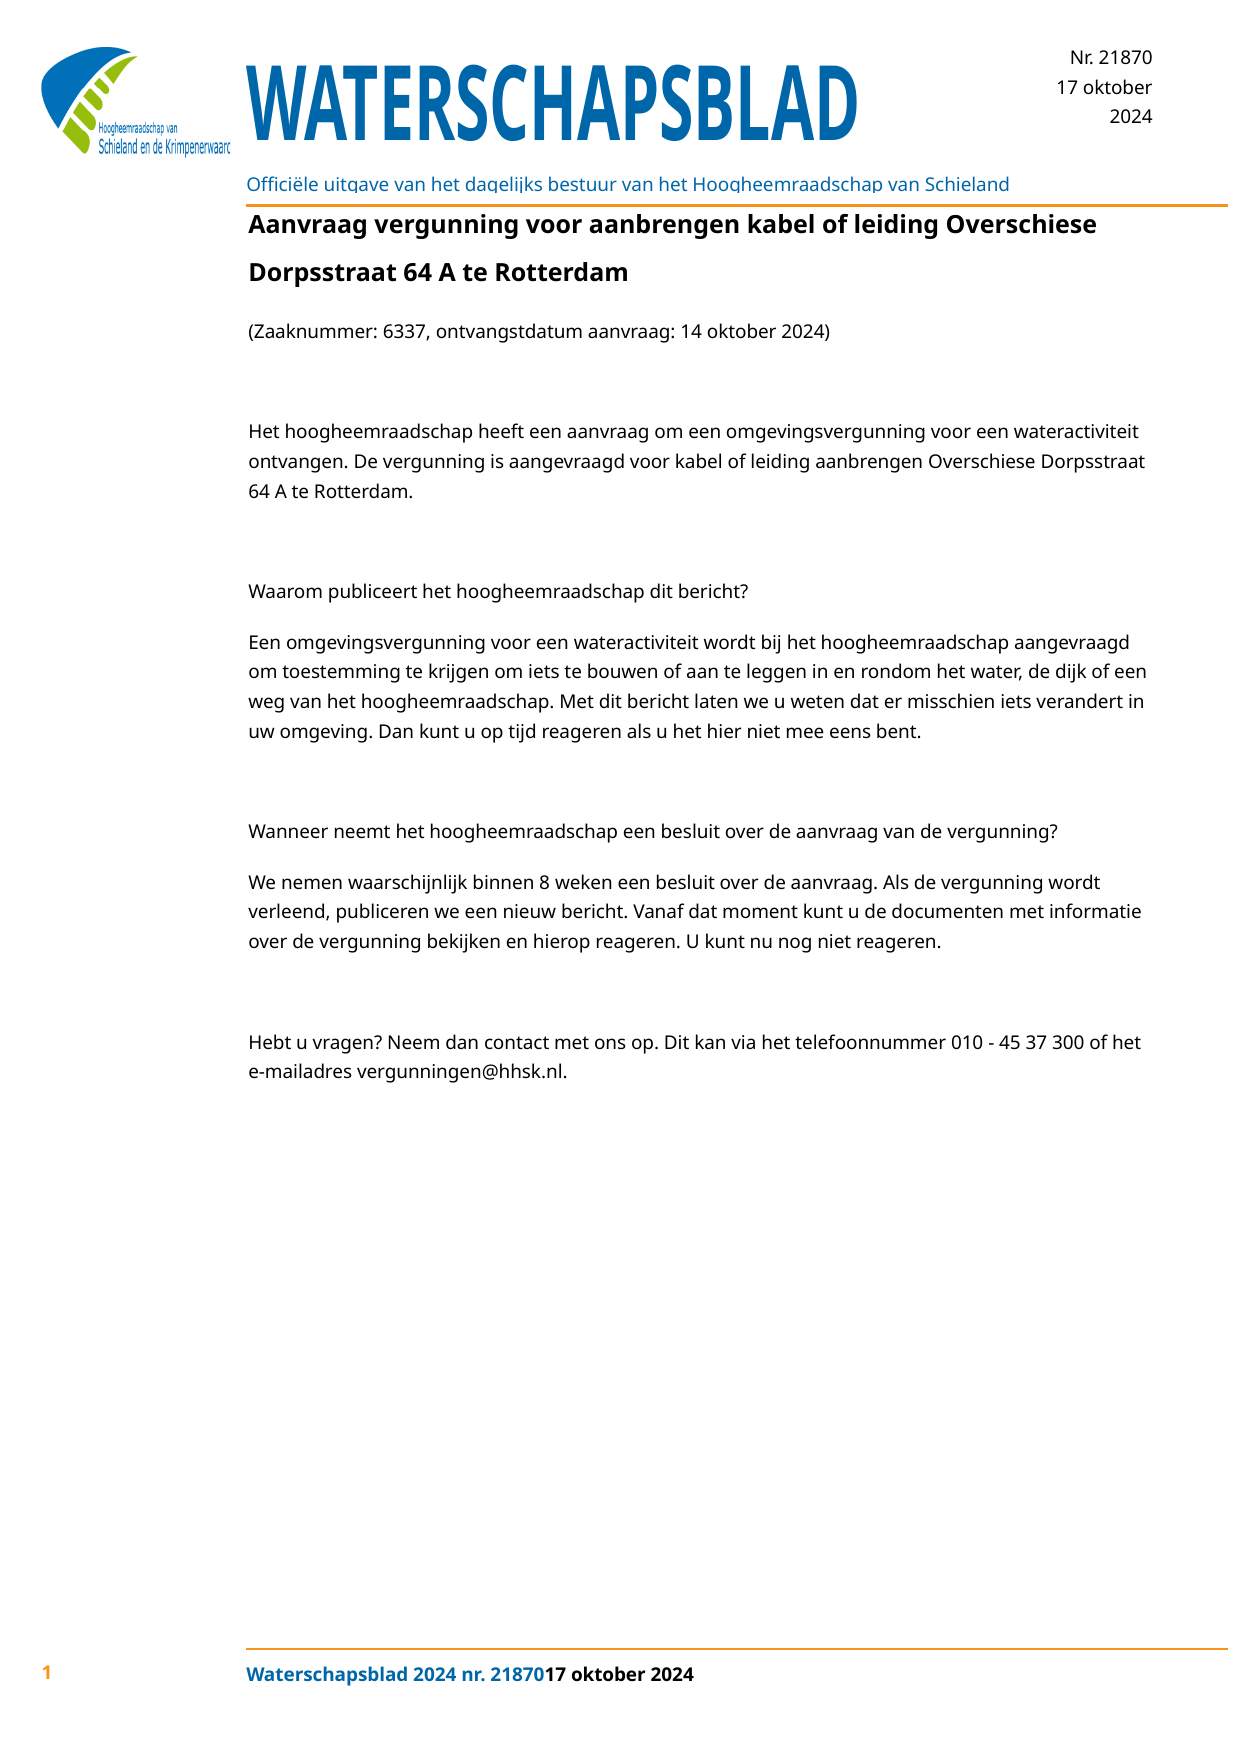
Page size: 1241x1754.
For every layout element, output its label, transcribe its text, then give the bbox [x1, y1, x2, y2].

text Hebt u vragen? Neem dan contact met ons op. Dit kan via het telefoonnummer 010 - 45 37 300 of het e-mailadres vergunningen@hhsk.nl. [248, 1029, 1152, 1084]
text We nemen waarschijnlijk binnen 8 weken een besluit over de aanvraag. Als de vergunning wordt verleend, publiceren we een nieuw bericht. Vanaf dat moment kunt u de documenten met informatie over de vergunning bekijken en hierop reageren. U kunt nu nog niet reageren. [248, 869, 1152, 954]
text Waarom publiceert het hoogheemraadschap dit bericht? [248, 579, 1152, 604]
picture [41, 47, 231, 172]
text Aanvraag vergunning voor aanbrengen kabel of leiding Overschiese Dorpsstraat 64 A te Rotterdam [248, 207, 1152, 288]
text Het hoogheemraadschap heeft een aanvraag om een omgevingsvergunning voor een wateractiviteit ontvangen. De vergunning is aangevraagd voor kabel of leiding aanbrengen Overschiese Dorpsstraat 64 A te Rotterdam. [248, 419, 1152, 504]
text Een omgevingsvergunning voor een wateractiviteit wordt bij het hoogheemraadschap aangevraagd om toestemming te krijgen om iets te bouwen of aan te leggen in en rondom het water, de dijk of een weg van het hoogheemraadschap. Met dit bericht laten we u weten dat er misschien iets verandert in uw omgeving. Dan kunt u op tijd reageren als u het hier niet mee eens bent. [248, 629, 1152, 744]
text (Zaaknummer: 6337, ontvangstdatum aanvraag: 14 oktober 2024) [248, 318, 1152, 344]
text Wanneer neemt het hoogheemraadschap een besluit over de aanvraag van de vergunning? [248, 819, 1152, 844]
